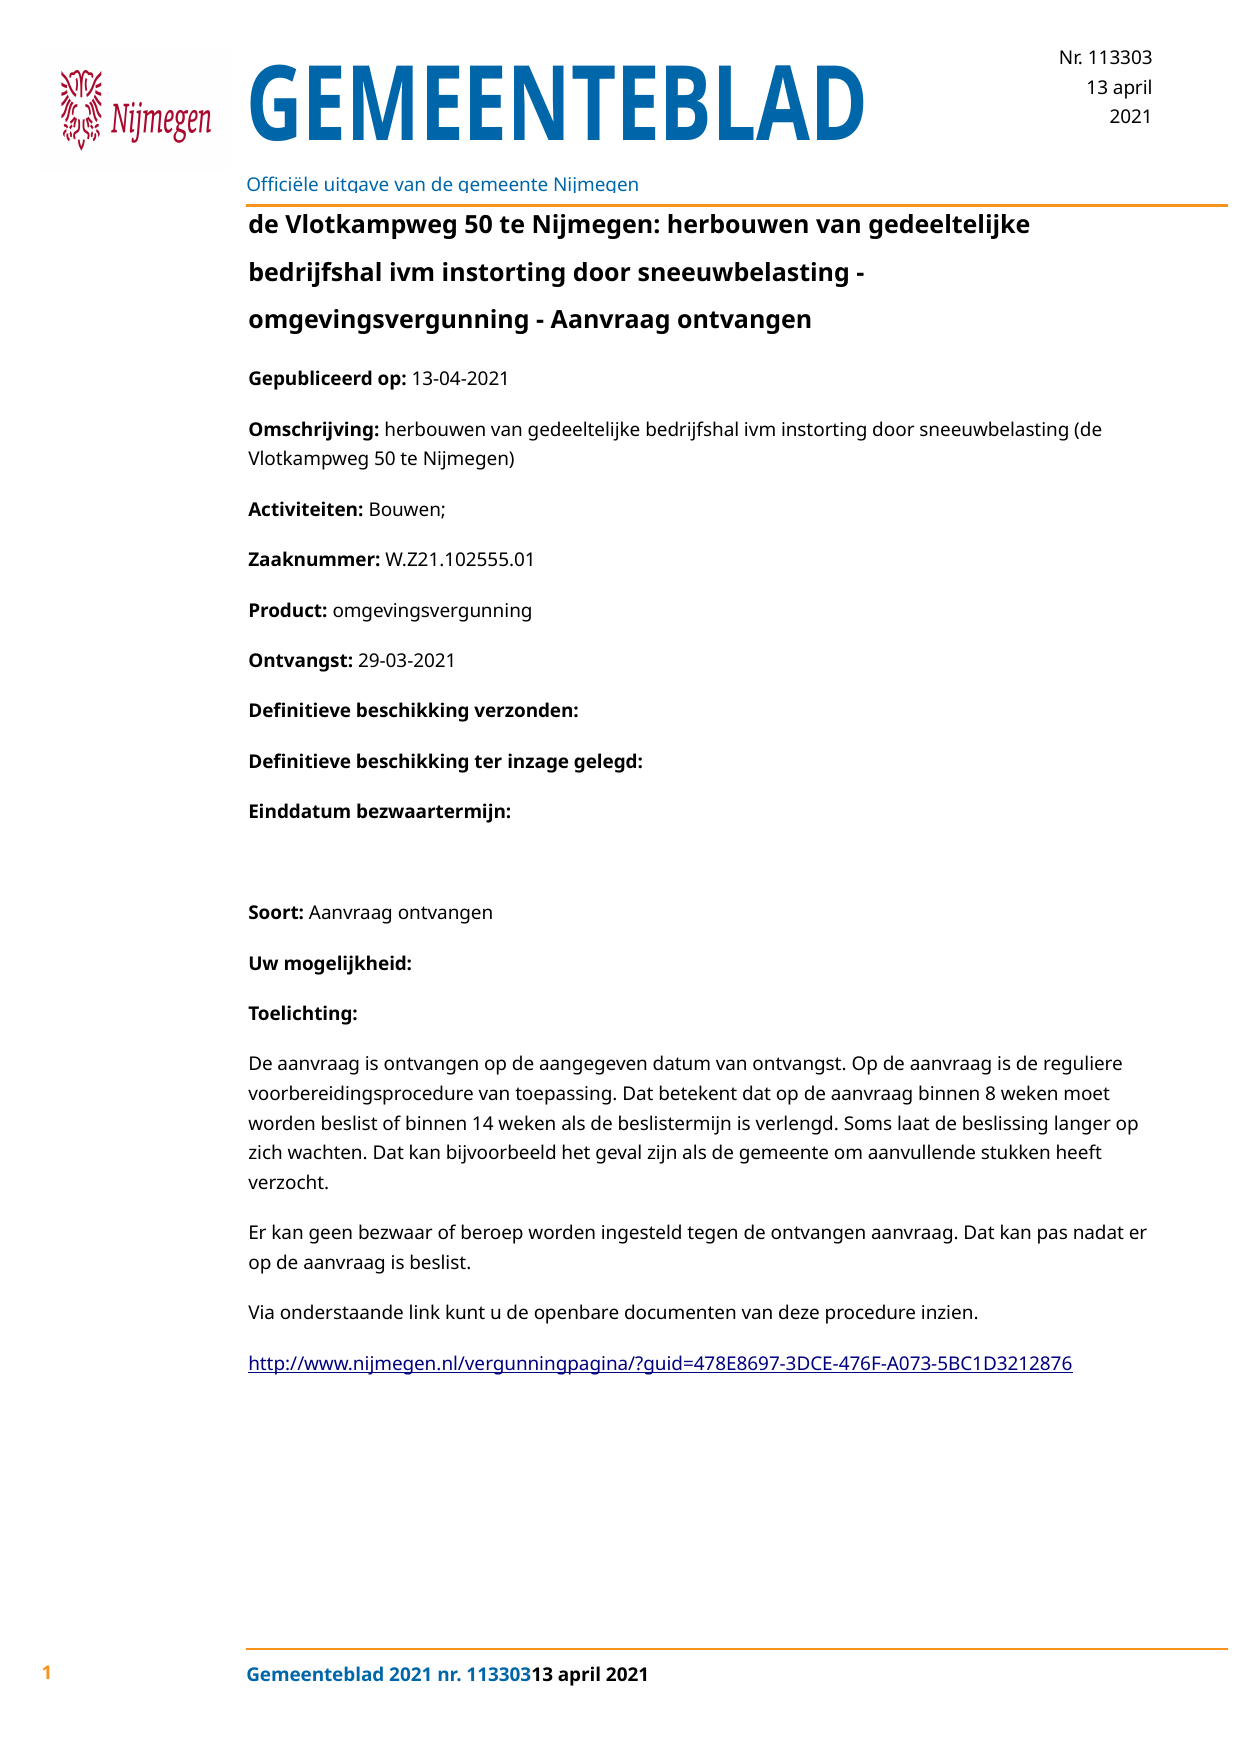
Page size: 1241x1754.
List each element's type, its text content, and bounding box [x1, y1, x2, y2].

text Soort: Aanvraag ontvangen [248, 899, 1152, 925]
text Ontvangst: 29-03-2021 [248, 647, 1152, 673]
text Omschrijving: herbouwen van gedeeltelijke bedrijfshal ivm instorting door sneeuwbelasting (de Vlotkampweg 50 te Nijmegen) [248, 416, 1152, 471]
text Einddatum bezwaartermijn: [248, 798, 1152, 824]
text Via onderstaande link kunt u de openbare documenten van deze procedure inzien. [248, 1299, 1152, 1325]
text Product: omgevingsvergunning [248, 597, 1152, 622]
text Activiteiten: Bouwen; [248, 496, 1152, 522]
picture [41, 47, 231, 172]
text Gepubliceerd op: 13-04-2021 [248, 366, 1152, 391]
text Definitieve beschikking ter inzage gelegd: [248, 748, 1152, 774]
text de Vlotkampweg 50 te Nijmegen: herbouwen van gedeeltelijke bedrijfshal ivm instorting door sneeuwbelasting - omgevingsvergunning - Aanvraag ontvangen [248, 207, 1152, 336]
text Toelichting: [248, 1000, 1152, 1026]
text http://www.nijmegen.nl/vergunningpagina/?guid=478E8697-3DCE-476F-A073-5BC1D3212876 [248, 1350, 1152, 1375]
text Definitieve beschikking verzonden: [248, 698, 1152, 723]
text De aanvraag is ontvangen op de aangegeven datum van ontvangst. Op de aanvraag is de reguliere voorbereidingsprocedure van toepassing. Dat betekent dat op de aanvraag binnen 8 weken moet worden beslist of binnen 14 weken als de beslistermijn is verlengd. Soms laat de beslissing langer op zich wachten. Dat kan bijvoorbeeld het geval zijn als de gemeente om aanvullende stukken heeft verzocht. [248, 1051, 1152, 1194]
text Er kan geen bezwaar of beroep worden ingesteld tegen de ontvangen aanvraag. Dat kan pas nadat er op de aanvraag is beslist. [248, 1219, 1152, 1274]
text Zaaknummer: W.Z21.102555.01 [248, 546, 1152, 572]
text Uw mogelijkheid: [248, 950, 1152, 975]
